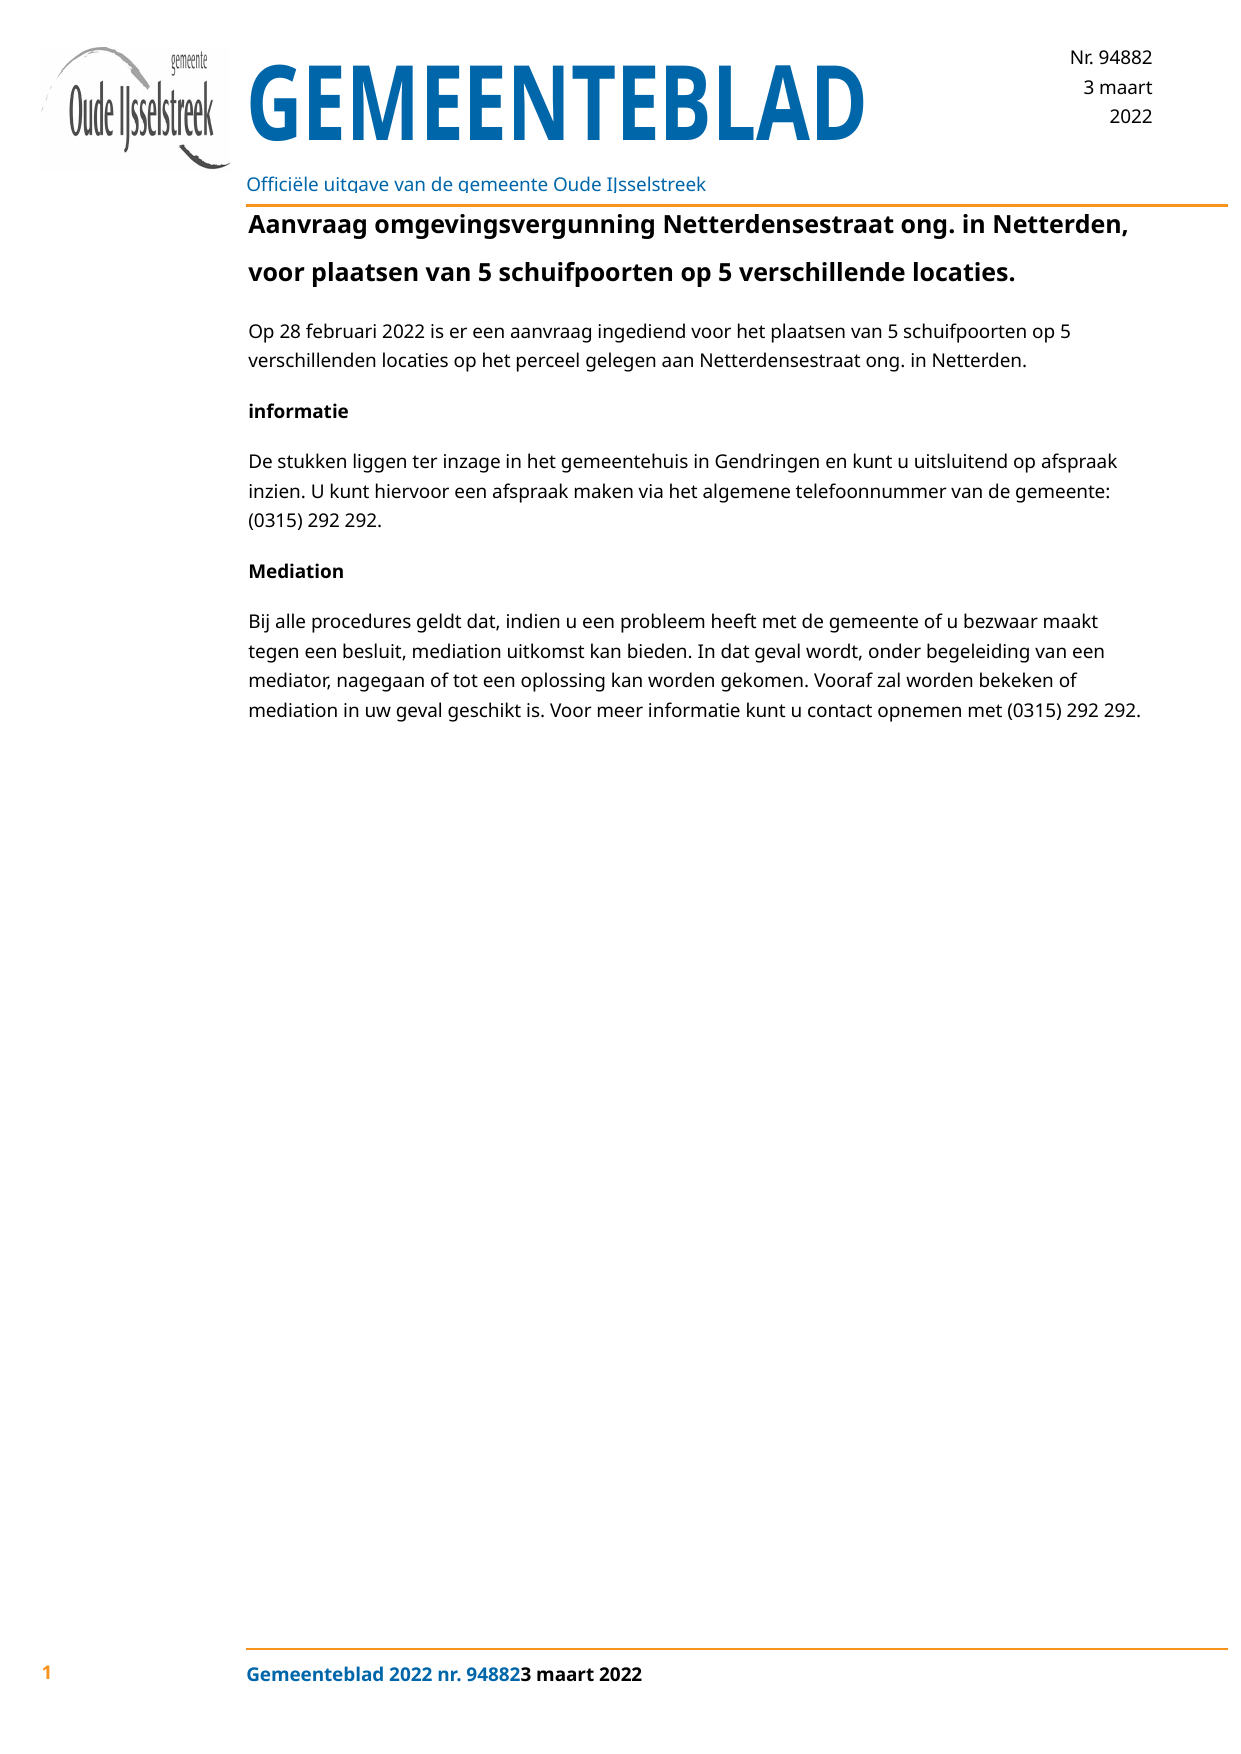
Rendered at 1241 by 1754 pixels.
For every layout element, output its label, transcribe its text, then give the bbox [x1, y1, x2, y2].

text informatie [248, 398, 1152, 424]
text De stukken liggen ter inzage in het gemeentehuis in Gendringen en kunt u uitsluitend op afspraak inzien. U kunt hiervoor een afspraak maken via het algemene telefoonnummer van de gemeente: (0315) 292 292. [248, 448, 1152, 533]
picture [41, 47, 231, 172]
text Mediation [248, 558, 1152, 584]
text Aanvraag omgevingsvergunning Netterdensestraat ong. in Netterden, voor plaatsen van 5 schuifpoorten op 5 verschillende locaties. [248, 207, 1152, 288]
text Op 28 februari 2022 is er een aanvraag ingediend voor het plaatsen van 5 schuifpoorten op 5 verschillenden locaties op het perceel gelegen aan Netterdensestraat ong. in Netterden. [248, 318, 1152, 373]
text Bij alle procedures geldt dat, indien u een probleem heeft met de gemeente of u bezwaar maakt tegen een besluit, mediation uitkomst kan bieden. In dat geval wordt, onder begeleiding van een mediator, nagegaan of tot een oplossing kan worden gekomen. Vooraf zal worden bekeken of mediation in uw geval geschikt is. Voor meer informatie kunt u contact opnemen met (0315) 292 292. [248, 608, 1152, 723]
